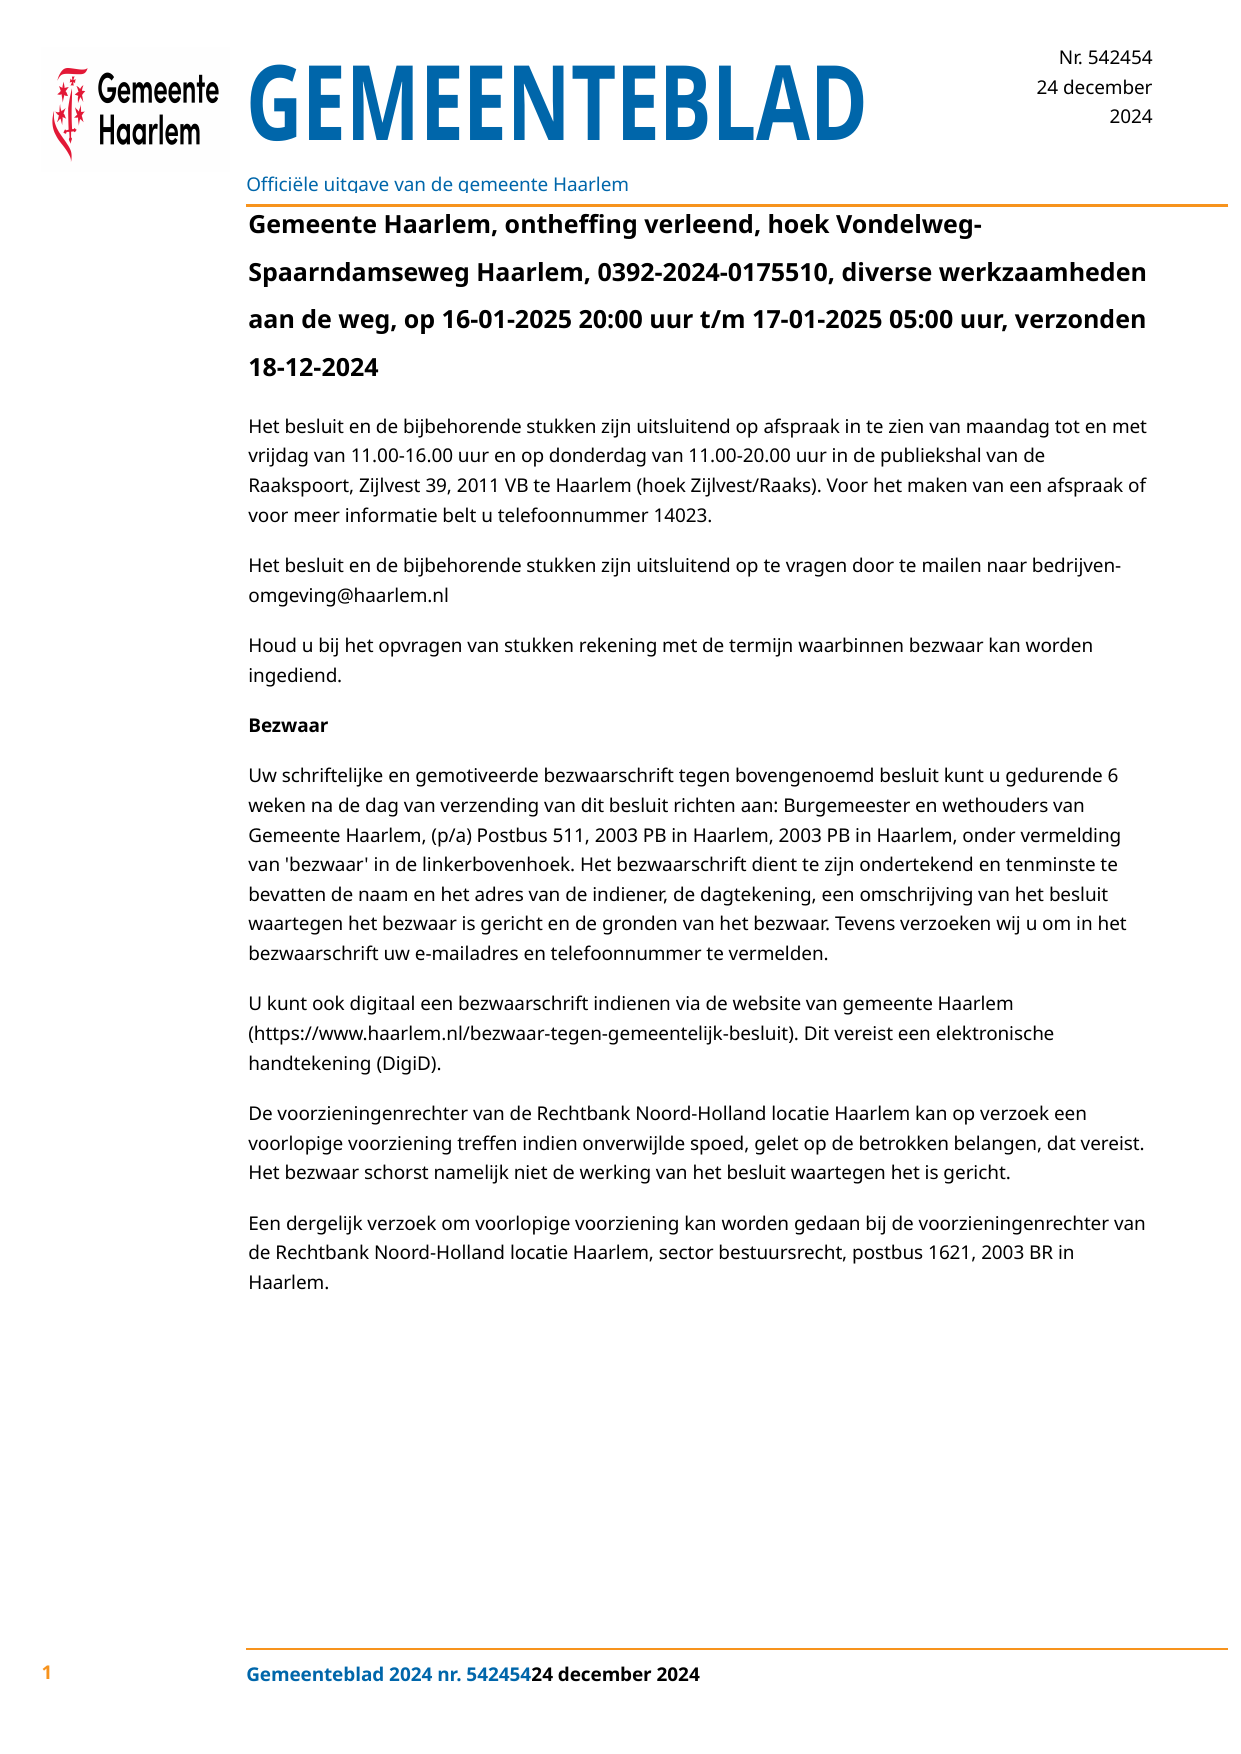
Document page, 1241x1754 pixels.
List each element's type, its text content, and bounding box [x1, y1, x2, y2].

text Houd u bij het opvragen van stukken rekening met de termijn waarbinnen bezwaar kan worden ingediend. [248, 632, 1152, 688]
text U kunt ook digitaal een bezwaarschrift indienen via de website van gemeente Haarlem (https://www.haarlem.nl/bezwaar-tegen-gemeentelijk-besluit). Dit vereist een elektronische handtekening (DigiD). [248, 991, 1152, 1076]
picture [41, 47, 231, 172]
text Het besluit en de bijbehorende stukken zijn uitsluitend op afspraak in te zien van maandag tot en met vrijdag van 11.00-16.00 uur en op donderdag van 11.00-20.00 uur in de publiekshal van de Raakspoort, Zijlvest 39, 2011 VB te Haarlem (hoek Zijlvest/Raaks). Voor het maken van een afspraak of voor meer informatie belt u telefoonnummer 14023. [248, 413, 1152, 528]
text Uw schriftelijke en gemotiveerde bezwaarschrift tegen bovengenoemd besluit kunt u gedurende 6 weken na de dag van verzending van dit besluit richten aan: Burgemeester en wethouders van Gemeente Haarlem, (p/a) Postbus 511, 2003 PB in Haarlem, 2003 PB in Haarlem, onder vermelding van 'bezwaar' in de linkerbovenhoek. Het bezwaarschrift dient te zijn ondertekend en tenminste te bevatten de naam en het adres van de indiener, de dagtekening, een omschrijving van het besluit waartegen het bezwaar is gericht en de gronden van het bezwaar. Tevens verzoeken wij u om in het bezwaarschrift uw e-mailadres en telefoonnummer te vermelden. [248, 763, 1152, 966]
text De voorzieningenrechter van de Rechtbank Noord-Holland locatie Haarlem kan op verzoek een voorlopige voorziening treffen indien onverwijlde spoed, gelet op de betrokken belangen, dat vereist. Het bezwaar schorst namelijk niet de werking van het besluit waartegen het is gericht. [248, 1100, 1152, 1185]
text Bezwaar [248, 712, 1152, 738]
text Een dergelijk verzoek om voorlopige voorziening kan worden gedaan bij de voorzieningenrechter van de Rechtbank Noord-Holland locatie Haarlem, sector bestuursrecht, postbus 1621, 2003 BR in Haarlem. [248, 1210, 1152, 1295]
text Gemeente Haarlem, ontheffing verleend, hoek Vondelweg- Spaarndamseweg Haarlem, 0392-2024-0175510, diverse werkzaamheden aan de weg, op 16-01-2025 20:00 uur t/m 17-01-2025 05:00 uur, verzonden 18-12-2024 [248, 207, 1152, 384]
text Het besluit en de bijbehorende stukken zijn uitsluitend op te vragen door te mailen naar bedrijven-omgeving@haarlem.nl [248, 552, 1152, 608]
